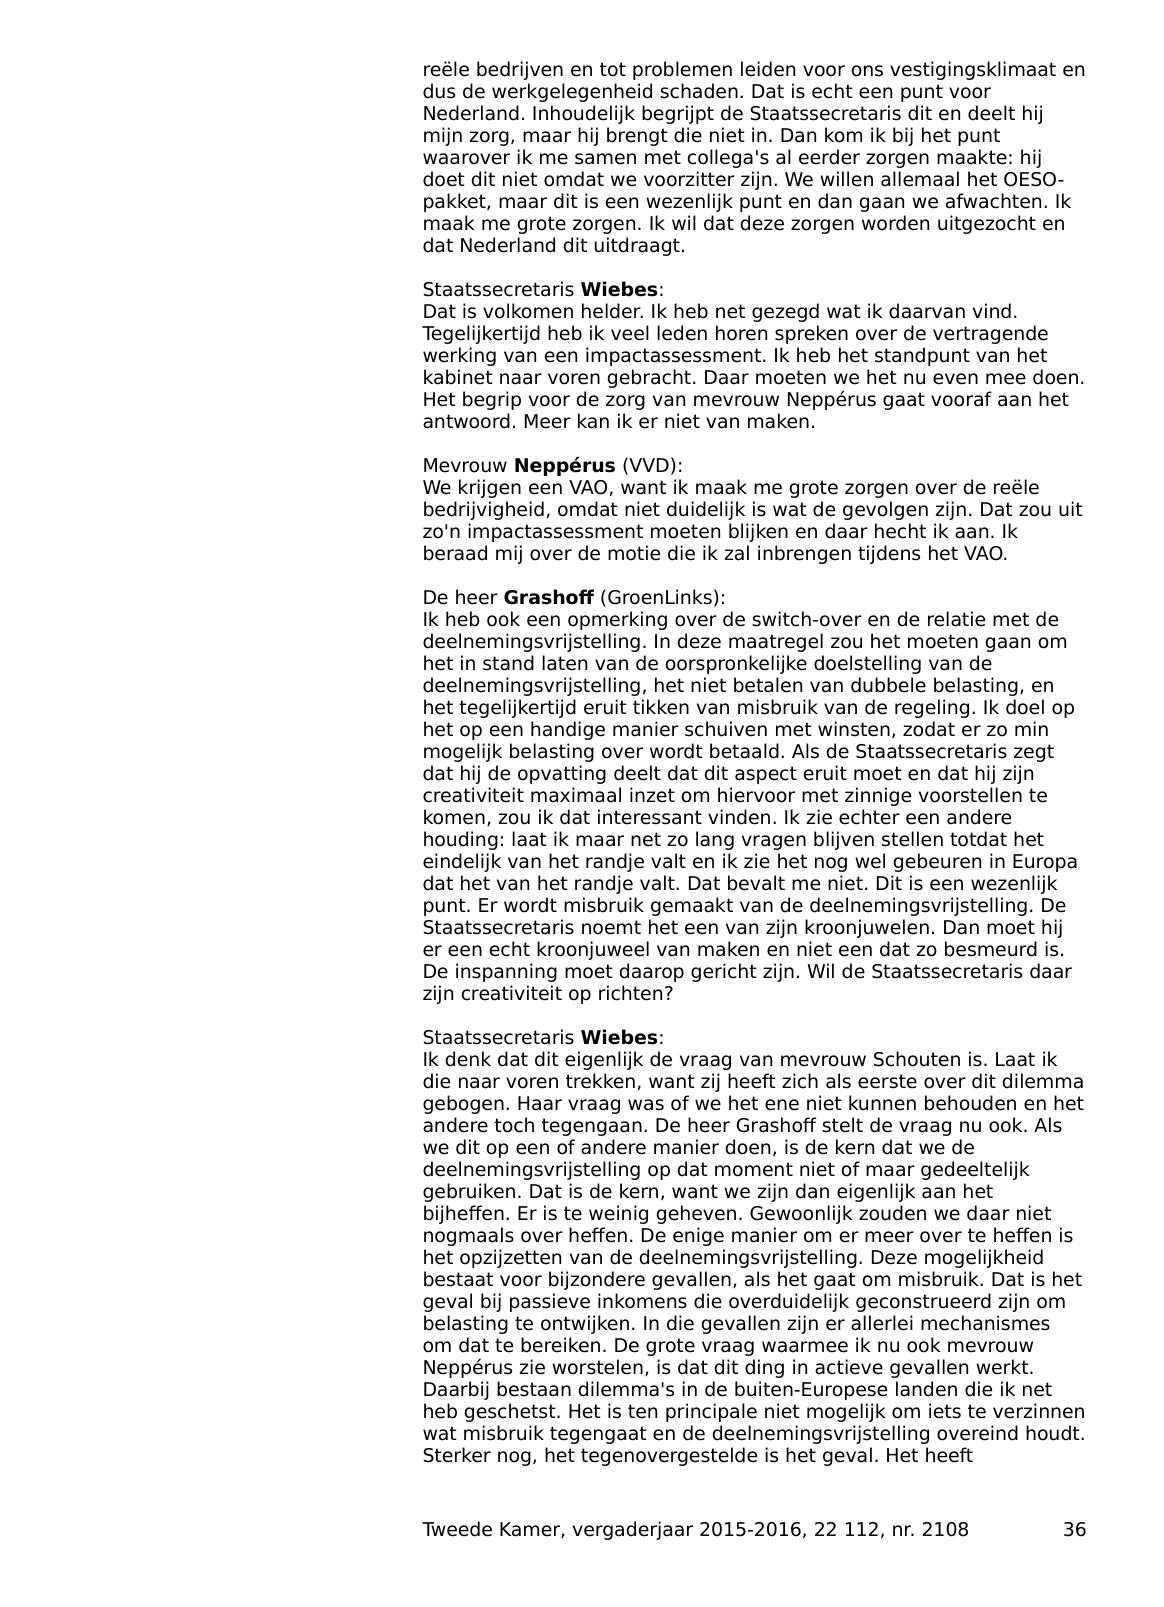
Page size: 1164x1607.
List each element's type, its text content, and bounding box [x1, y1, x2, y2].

text Mevrouw Neppérus (VVD): [422, 455, 1087, 477]
text Ik heb ook een opmerking over de switch-over en de relatie met de deelnemingsvrijstelling. In deze maatregel zou het moeten gaan om het in stand laten van de oorspronkelijke doelstelling van de deelnemingsvrijstelling, het niet betalen van dubbele belasting, en het tegelijkertijd eruit tikken van misbruik van de regeling. Ik doel op het op een handige manier schuiven met winsten, zodat er zo min mogelijk belasting over wordt betaald. Als de Staatssecretaris zegt dat hij de opvatting deelt dat dit aspect eruit moet en dat hij zijn creativiteit maximaal inzet om hiervoor met zinnige voorstellen te komen, zou ik dat interessant vinden. Ik zie echter een andere houding: laat ik maar net zo lang vragen blijven stellen totdat het eindelijk van het randje valt en ik zie het nog wel gebeuren in Europa dat het van het randje valt. Dat bevalt me niet. Dit is een wezenlijk punt. Er wordt misbruik gemaakt van de deelnemingsvrijstelling. De Staatssecretaris noemt het een van zijn kroonjuwelen. Dan moet hij er een echt kroonjuweel van maken en niet een dat zo besmeurd is. De inspanning moet daarop gericht zijn. Wil de Staatssecretaris daar zijn creativiteit op richten? [422, 609, 1087, 1005]
text De heer Grashoff (GroenLinks): [422, 587, 1087, 609]
text Ik denk dat dit eigenlijk de vraag van mevrouw Schouten is. Laat ik die naar voren trekken, want zij heeft zich als eerste over dit dilemma gebogen. Haar vraag was of we het ene niet kunnen behouden en het andere toch tegengaan. De heer Grashoff stelt de vraag nu ook. Als we dit op een of andere manier doen, is de kern dat we de deelnemingsvrijstelling op dat moment niet of maar gedeeltelijk gebruiken. Dat is de kern, want we zijn dan eigenlijk aan het bijheffen. Er is te weinig geheven. Gewoonlijk zouden we daar niet nogmaals over heffen. De enige manier om er meer over te heffen is het opzijzetten van de deelnemingsvrijstelling. Deze mogelijkheid bestaat voor bijzondere gevallen, als het gaat om misbruik. Dat is het geval bij passieve inkomens die overduidelijk geconstrueerd zijn om belasting te ontwijken. In die gevallen zijn er allerlei mechanismes om dat te bereiken. De grote vraag waarmee ik nu ook mevrouw Neppérus zie worstelen, is dat dit ding in actieve gevallen werkt. Daarbij bestaan dilemma's in de buiten-Europese landen die ik net heb geschetst. Het is ten principale niet mogelijk om iets te verzinnen wat misbruik tegengaat en de deelnemingsvrijstelling overeind houdt. Sterker nog, het tegenovergestelde is het geval. Het heeft [422, 1049, 1087, 1467]
text Staatssecretaris Wiebes: [422, 279, 1087, 301]
text We krijgen een VAO, want ik maak me grote zorgen over de reële bedrijvigheid, omdat niet duidelijk is wat de gevolgen zijn. Dat zou uit zo'n impactassessment moeten blijken en daar hecht ik aan. Ik beraad mij over de motie die ik zal inbrengen tijdens het VAO. [422, 477, 1087, 565]
text reële bedrijven en tot problemen leiden voor ons vestigingsklimaat en dus de werkgelegenheid schaden. Dat is echt een punt voor Nederland. Inhoudelijk begrijpt de Staatssecretaris dit en deelt hij mijn zorg, maar hij brengt die niet in. Dan kom ik bij het punt waarover ik me samen met collega's al eerder zorgen maakte: hij doet dit niet omdat we voorzitter zijn. We willen allemaal het OESO-pakket, maar dit is een wezenlijk punt en dan gaan we afwachten. Ik maak me grote zorgen. Ik wil dat deze zorgen worden uitgezocht en dat Nederland dit uitdraagt. [422, 59, 1087, 257]
text Staatssecretaris Wiebes: [422, 1027, 1087, 1049]
text Dat is volkomen helder. Ik heb net gezegd wat ik daarvan vind. Tegelijkertijd heb ik veel leden horen spreken over de vertragende werking van een impactassessment. Ik heb het standpunt van het kabinet naar voren gebracht. Daar moeten we het nu even mee doen. Het begrip voor de zorg van mevrouw Neppérus gaat vooraf aan het antwoord. Meer kan ik er niet van maken. [422, 301, 1087, 433]
